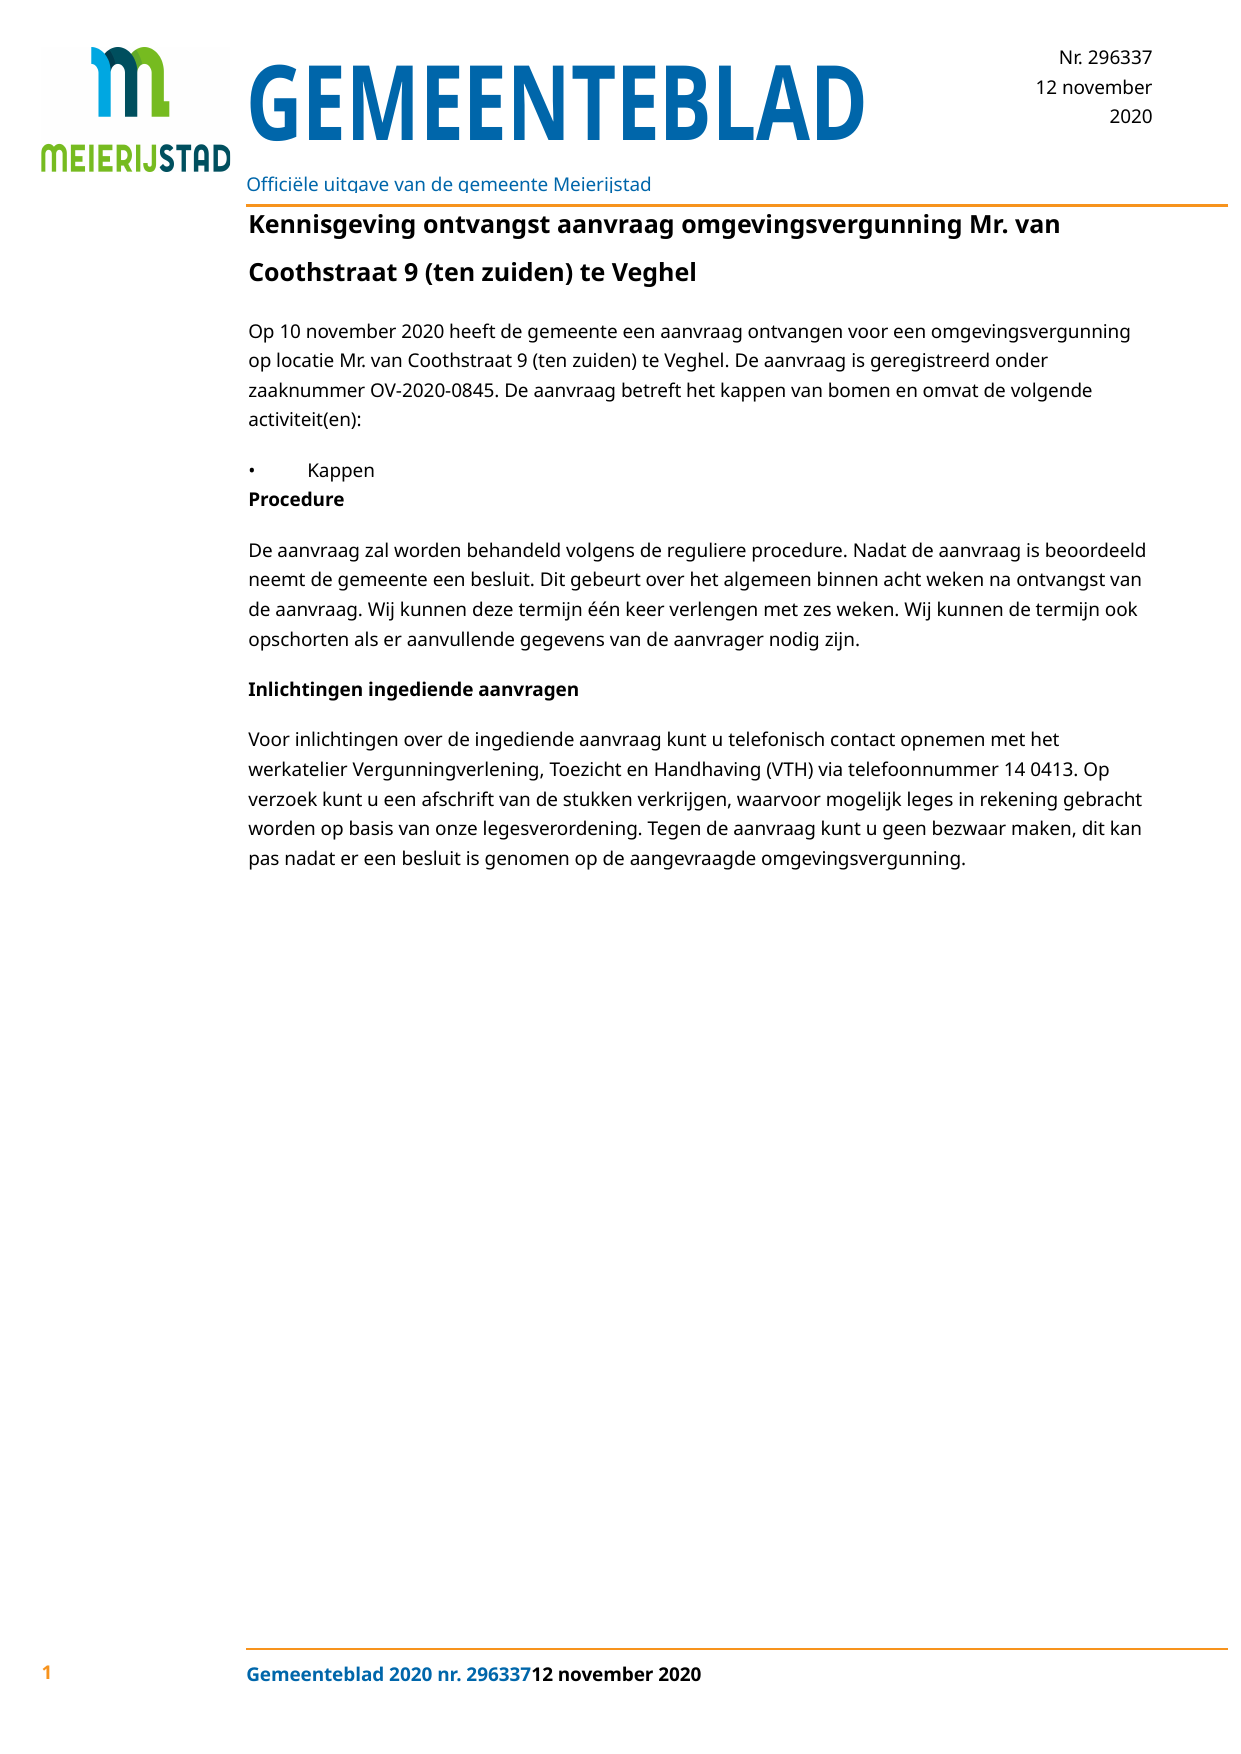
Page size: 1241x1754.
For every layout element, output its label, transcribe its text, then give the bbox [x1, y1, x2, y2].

text De aanvraag zal worden behandeld volgens de reguliere procedure. Nadat de aanvraag is beoordeeld neemt de gemeente een besluit. Dit gebeurt over het algemeen binnen acht weken na ontvangst van de aanvraag. Wij kunnen deze termijn één keer verlengen met zes weken. Wij kunnen de termijn ook opschorten als er aanvullende gegevens van de aanvrager nodig zijn. [248, 537, 1152, 652]
list Kappen [248, 457, 1152, 483]
text Procedure [248, 487, 1152, 512]
text Voor inlichtingen over de ingediende aanvraag kunt u telefonisch contact opnemen met het werkatelier Vergunningverlening, Toezicht en Handhaving (VTH) via telefoonnummer 14 0413. Op verzoek kunt u een afschrift van de stukken verkrijgen, waarvoor mogelijk leges in rekening gebracht worden op basis van onze legesverordening. Tegen de aanvraag kunt u geen bezwaar maken, dit kan pas nadat er een besluit is genomen op de aangevraagde omgevingsvergunning. [248, 727, 1152, 871]
text Kennisgeving ontvangst aanvraag omgevingsvergunning Mr. van Coothstraat 9 (ten zuiden) te Veghel [248, 207, 1152, 288]
text Inlichtingen ingediende aanvragen [248, 676, 1152, 702]
picture [41, 47, 231, 172]
text Op 10 november 2020 heeft de gemeente een aanvraag ontvangen voor een omgevingsvergunning op locatie Mr. van Coothstraat 9 (ten zuiden) te Veghel. De aanvraag is geregistreerd onder zaaknummer OV-2020-0845. De aanvraag betreft het kappen van bomen en omvat de volgende activiteit(en): [248, 318, 1152, 432]
